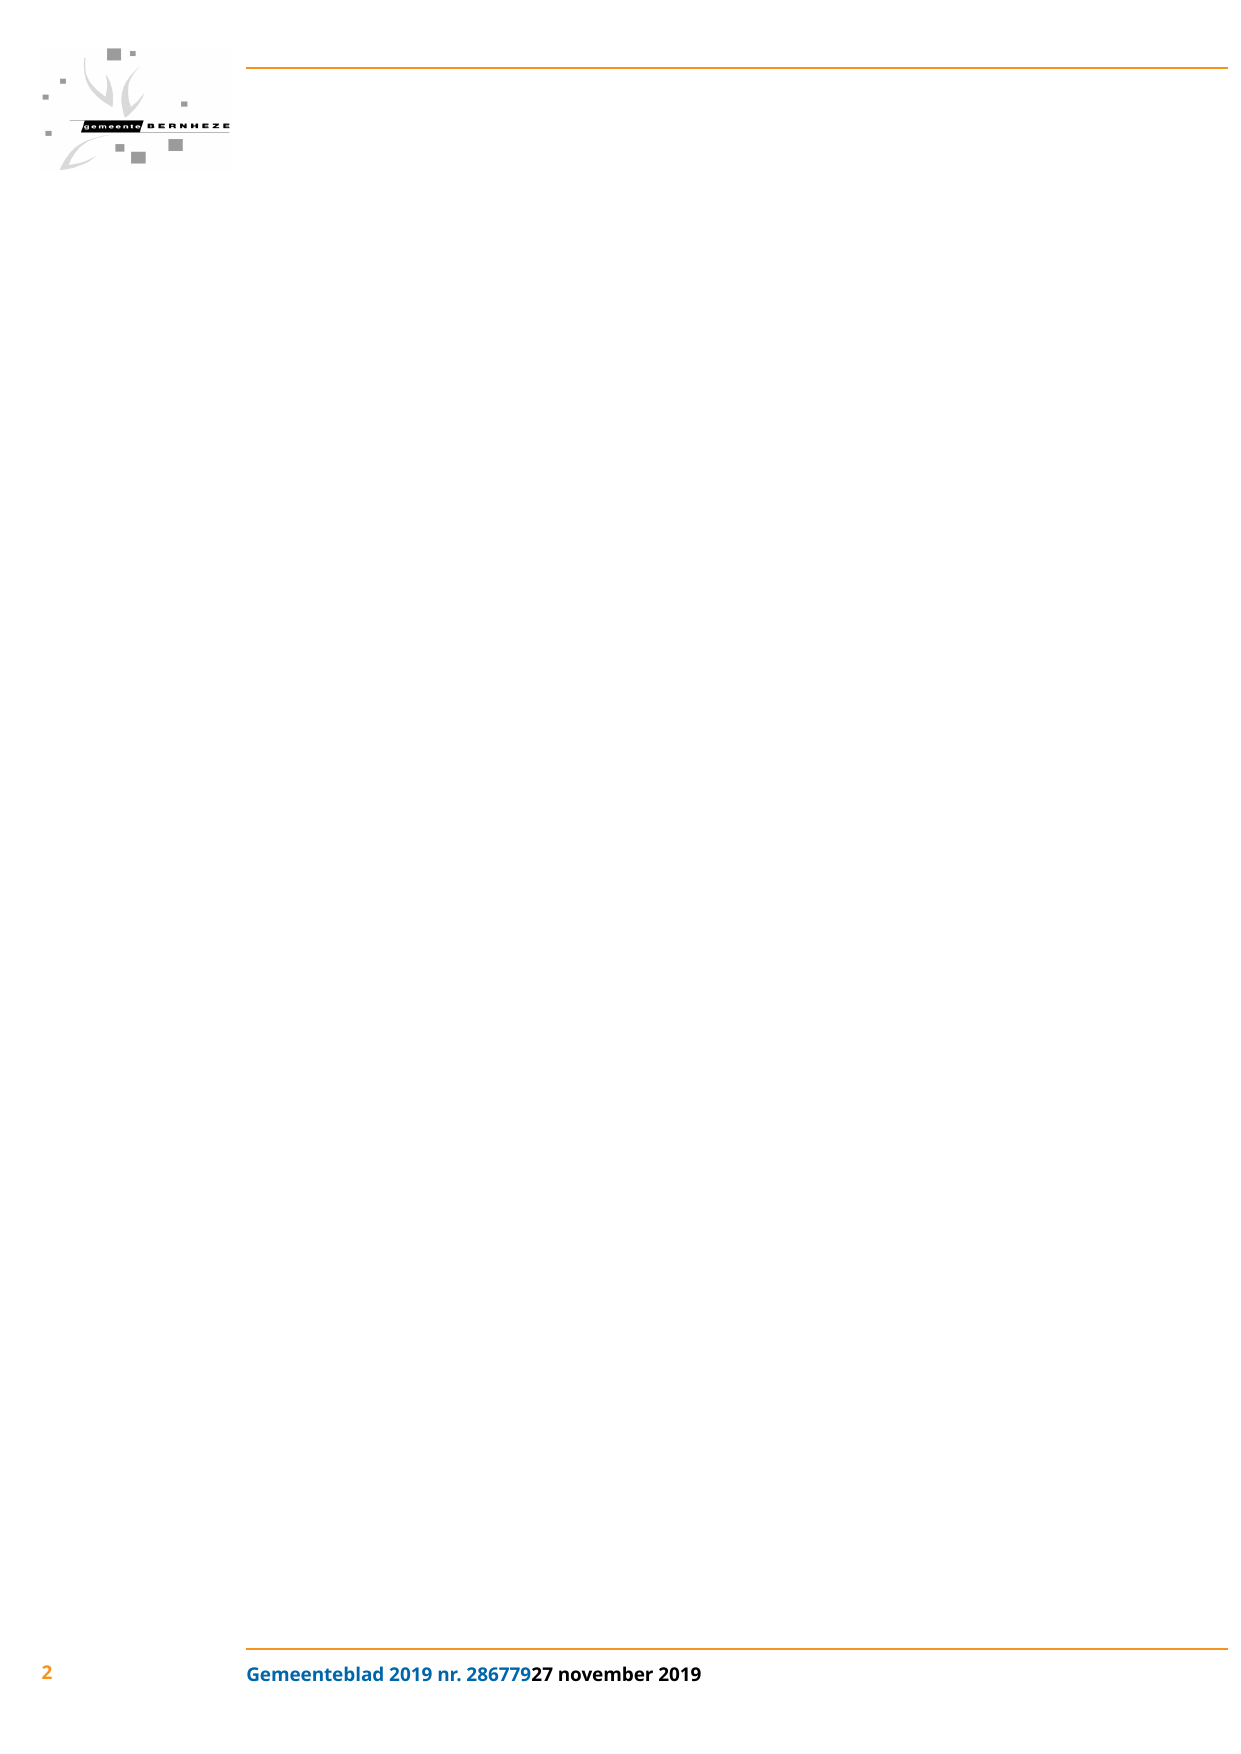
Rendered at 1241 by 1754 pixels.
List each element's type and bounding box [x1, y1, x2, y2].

picture [41, 47, 231, 172]
